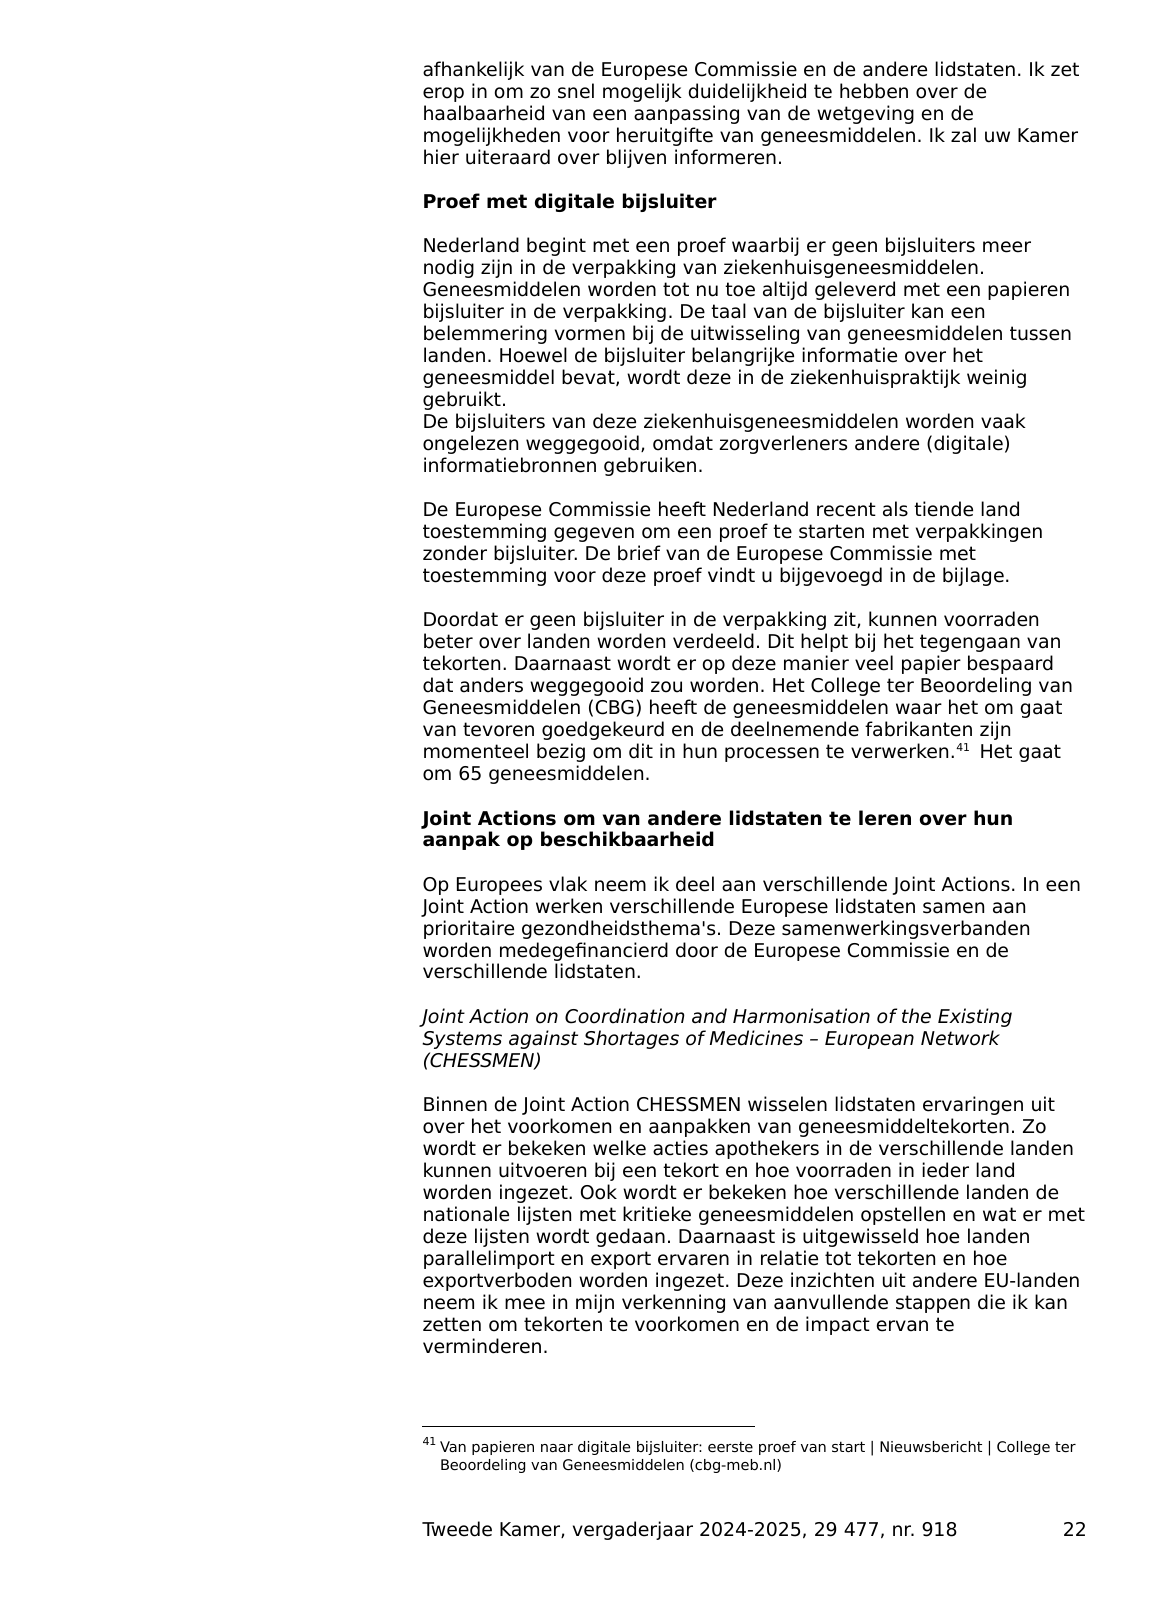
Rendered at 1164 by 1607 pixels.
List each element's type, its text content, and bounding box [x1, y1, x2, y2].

subtitle Proef met digitale bijsluiter [422, 191, 1087, 213]
text Van papieren naar digitale bijsluiter: eerste proef van start | Nieuwsbericht | College ter Beoordeling van Geneesmiddelen (cbg-meb.nl) [422, 1435, 1087, 1474]
subtitle Joint Actions om van andere lidstaten te leren over hun aanpak op beschikbaarheid [422, 807, 1087, 851]
text De Europese Commissie heeft Nederland recent als tiende land toestemming gegeven om een proef te starten met verpakkingen zonder bijsluiter. De brief van de Europese Commissie met toestemming voor deze proef vindt u bijgevoegd in de bijlage. [422, 499, 1087, 587]
subtitle Joint Action on Coordination and Harmonisation of the Existing Systems against Shortages of Medicines – European Network (CHESSMEN) [422, 1006, 1087, 1072]
text Binnen de Joint Action CHESSMEN wisselen lidstaten ervaringen uit over het voorkomen en aanpakken van geneesmiddeltekorten. Zo wordt er bekeken welke acties apothekers in de verschillende landen kunnen uitvoeren bij een tekort en hoe voorraden in ieder land worden ingezet. Ook wordt er bekeken hoe verschillende landen de nationale lijsten met kritieke geneesmiddelen opstellen en wat er met deze lijsten wordt gedaan. Daarnaast is uitgewisseld hoe landen parallelimport en export ervaren in relatie tot tekorten en hoe exportverboden worden ingezet. Deze inzichten uit andere EU-landen neem ik mee in mijn verkenning van aanvullende stappen die ik kan zetten om tekorten te voorkomen en de impact ervan te verminderen. [422, 1094, 1087, 1357]
text De bijsluiters van deze ziekenhuisgeneesmiddelen worden vaak ongelezen weggegooid, omdat zorgverleners andere (digitale) informatiebronnen gebruiken. [422, 411, 1087, 477]
text Op Europees vlak neem ik deel aan verschillende Joint Actions. In een Joint Action werken verschillende Europese lidstaten samen aan prioritaire gezondheidsthema's. Deze samenwerkingsverbanden worden medegefinancierd door de Europese Commissie en de verschillende lidstaten. [422, 873, 1087, 983]
text afhankelijk van de Europese Commissie en de andere lidstaten. Ik zet erop in om zo snel mogelijk duidelijkheid te hebben over de haalbaarheid van een aanpassing van de wetgeving en de mogelijkheden voor heruitgifte van geneesmiddelen. Ik zal uw Kamer hier uiteraard over blijven informeren. [422, 59, 1087, 169]
text Nederland begint met een proef waarbij er geen bijsluiters meer nodig zijn in de verpakking van ziekenhuisgeneesmiddelen. Geneesmiddelen worden tot nu toe altijd geleverd met een papieren bijsluiter in de verpakking. De taal van de bijsluiter kan een belemmering vormen bij de uitwisseling van geneesmiddelen tussen landen. Hoewel de bijsluiter belangrijke informatie over het geneesmiddel bevat, wordt deze in de ziekenhuispraktijk weinig gebruikt. [422, 235, 1087, 411]
text Doordat er geen bijsluiter in de verpakking zit, kunnen voorraden beter over landen worden verdeeld. Dit helpt bij het tegengaan van tekorten. Daarnaast wordt er op deze manier veel papier bespaard dat anders weggegooid zou worden. Het College ter Beoordeling van Geneesmiddelen (CBG) heeft de geneesmiddelen waar het om gaat van tevoren goedgekeurd en de deelnemende fabrikanten zijn momenteel bezig om dit in hun processen te verwerken. Het gaat om 65 geneesmiddelen. [422, 609, 1087, 785]
